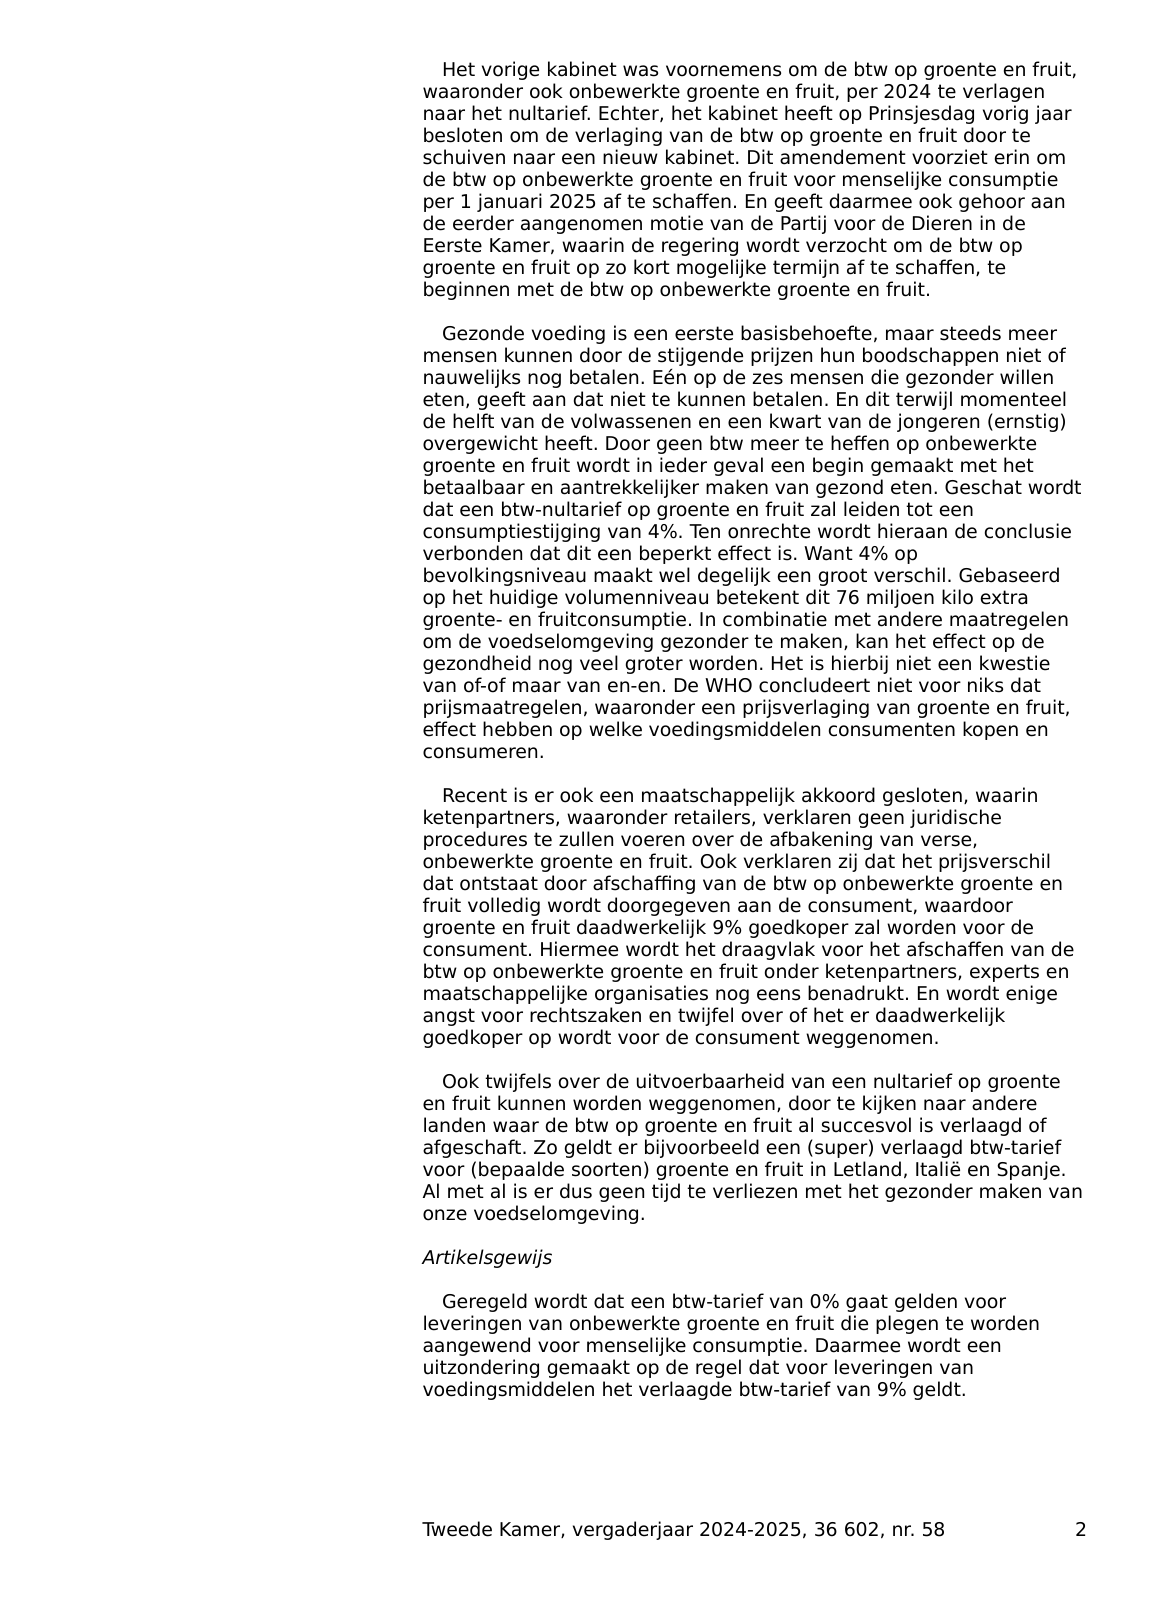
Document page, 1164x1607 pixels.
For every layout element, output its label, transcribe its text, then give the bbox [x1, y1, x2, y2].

text Gezonde voeding is een eerste basisbehoefte, maar steeds meer mensen kunnen door de stijgende prijzen hun boodschappen niet of nauwelijks nog betalen. Eén op de zes mensen die gezonder willen eten, geeft aan dat niet te kunnen betalen. En dit terwijl momenteel de helft van de volwassenen en een kwart van de jongeren (ernstig) overgewicht heeft. Door geen btw meer te heffen op onbewerkte groente en fruit wordt in ieder geval een begin gemaakt met het betaalbaar en aantrekkelijker maken van gezond eten. Geschat wordt dat een btw-nultarief op groente en fruit zal leiden tot een consumptiestijging van 4%. Ten onrechte wordt hieraan de conclusie verbonden dat dit een beperkt effect is. Want 4% op bevolkingsniveau maakt wel degelijk een groot verschil. Gebaseerd op het huidige volumenniveau betekent dit 76 miljoen kilo extra groente- en fruitconsumptie. In combinatie met andere maatregelen om de voedselomgeving gezonder te maken, kan het effect op de gezondheid nog veel groter worden. Het is hierbij niet een kwestie van of-of maar van en-en. De WHO concludeert niet voor niks dat prijsmaatregelen, waaronder een prijsverlaging van groente en fruit, effect hebben op welke voedingsmiddelen consumenten kopen en consumeren. [422, 323, 1087, 763]
subtitle Artikelsgewijs [422, 1247, 1087, 1269]
text Geregeld wordt dat een btw-tarief van 0% gaat gelden voor leveringen van onbewerkte groente en fruit die plegen te worden aangewend voor menselijke consumptie. Daarmee wordt een uitzondering gemaakt op de regel dat voor leveringen van voedingsmiddelen het verlaagde btw-tarief van 9% geldt. [422, 1291, 1087, 1401]
text Recent is er ook een maatschappelijk akkoord gesloten, waarin ketenpartners, waaronder retailers, verklaren geen juridische procedures te zullen voeren over de afbakening van verse, onbewerkte groente en fruit. Ook verklaren zij dat het prijsverschil dat ontstaat door afschaffing van de btw op onbewerkte groente en fruit volledig wordt doorgegeven aan de consument, waardoor groente en fruit daadwerkelijk 9% goedkoper zal worden voor de consument. Hiermee wordt het draagvlak voor het afschaffen van de btw op onbewerkte groente en fruit onder ketenpartners, experts en maatschappelijke organisaties nog eens benadrukt. En wordt enige angst voor rechtszaken en twijfel over of het er daadwerkelijk goedkoper op wordt voor de consument weggenomen. [422, 785, 1087, 1048]
text Ook twijfels over de uitvoerbaarheid van een nultarief op groente en fruit kunnen worden weggenomen, door te kijken naar andere landen waar de btw op groente en fruit al succesvol is verlaagd of afgeschaft. Zo geldt er bijvoorbeeld een (super) verlaagd btw-tarief voor (bepaalde soorten) groente en fruit in Letland, Italië en Spanje. Al met al is er dus geen tijd te verliezen met het gezonder maken van onze voedselomgeving. [422, 1071, 1087, 1224]
text Het vorige kabinet was voornemens om de btw op groente en fruit, waaronder ook onbewerkte groente en fruit, per 2024 te verlagen naar het nultarief. Echter, het kabinet heeft op Prinsjesdag vorig jaar besloten om de verlaging van de btw op groente en fruit door te schuiven naar een nieuw kabinet. Dit amendement voorziet erin om de btw op onbewerkte groente en fruit voor menselijke consumptie per 1 januari 2025 af te schaffen. En geeft daarmee ook gehoor aan de eerder aangenomen motie van de Partij voor de Dieren in de Eerste Kamer, waarin de regering wordt verzocht om de btw op groente en fruit op zo kort mogelijke termijn af te schaffen, te beginnen met de btw op onbewerkte groente en fruit. [422, 59, 1087, 301]
